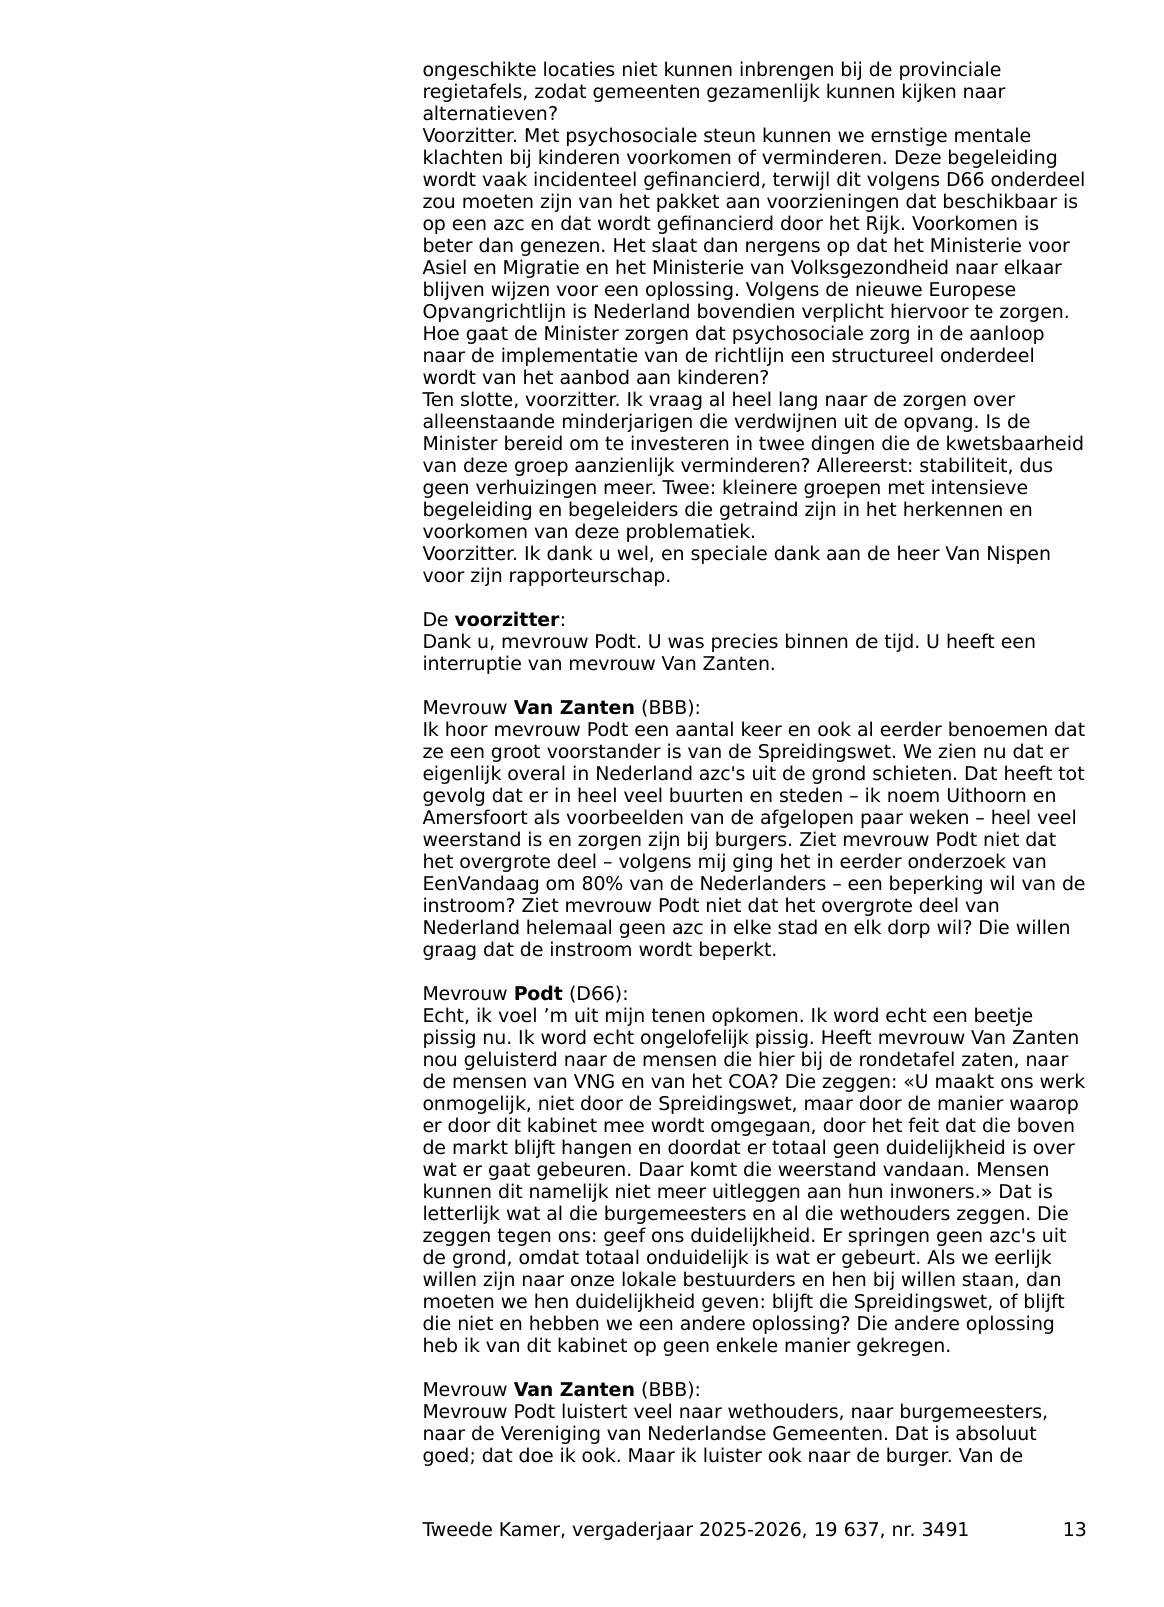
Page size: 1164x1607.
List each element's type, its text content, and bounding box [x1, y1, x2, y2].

text Echt, ik voel ’m uit mijn tenen opkomen. Ik word echt een beetje pissig nu. Ik word echt ongelofelijk pissig. Heeft mevrouw Van Zanten nou geluisterd naar de mensen die hier bij de rondetafel zaten, naar de mensen van VNG en van het COA? Die zeggen: «U maakt ons werk onmogelijk, niet door de Spreidingswet, maar door de manier waarop er door dit kabinet mee wordt omgegaan, door het feit dat die boven de markt blijft hangen en doordat er totaal geen duidelijkheid is over wat er gaat gebeuren. Daar komt die weerstand vandaan. Mensen kunnen dit namelijk niet meer uitleggen aan hun inwoners.» Dat is letterlijk wat al die burgemeesters en al die wethouders zeggen. Die zeggen tegen ons: geef ons duidelijkheid. Er springen geen azc's uit de grond, omdat totaal onduidelijk is wat er gebeurt. Als we eerlijk willen zijn naar onze lokale bestuurders en hen bij willen staan, dan moeten we hen duidelijkheid geven: blijft die Spreidingswet, of blijft die niet en hebben we een andere oplossing? Die andere oplossing heb ik van dit kabinet op geen enkele manier gekregen. [422, 1005, 1087, 1356]
text Ik hoor mevrouw Podt een aantal keer en ook al eerder benoemen dat ze een groot voorstander is van de Spreidingswet. We zien nu dat er eigenlijk overal in Nederland azc's uit de grond schieten. Dat heeft tot gevolg dat er in heel veel buurten en steden – ik noem Uithoorn en Amersfoort als voorbeelden van de afgelopen paar weken – heel veel weerstand is en zorgen zijn bij burgers. Ziet mevrouw Podt niet dat het overgrote deel – volgens mij ging het in eerder onderzoek van EenVandaag om 80% van de Nederlanders – een beperking wil van de instroom? Ziet mevrouw Podt niet dat het overgrote deel van Nederland helemaal geen azc in elke stad en elk dorp wil? Die willen graag dat de instroom wordt beperkt. [422, 719, 1087, 961]
text Mevrouw Van Zanten (BBB): [422, 697, 1087, 719]
text Dank u, mevrouw Podt. U was precies binnen de tijd. U heeft een interruptie van mevrouw Van Zanten. [422, 631, 1087, 675]
text Voorzitter. Met psychosociale steun kunnen we ernstige mentale klachten bij kinderen voorkomen of verminderen. Deze begeleiding wordt vaak incidenteel gefinancierd, terwijl dit volgens D66 onderdeel zou moeten zijn van het pakket aan voorzieningen dat beschikbaar is op een azc en dat wordt gefinancierd door het Rijk. Voorkomen is beter dan genezen. Het slaat dan nergens op dat het Ministerie voor Asiel en Migratie en het Ministerie van Volksgezondheid naar elkaar blijven wijzen voor een oplossing. Volgens de nieuwe Europese Opvangrichtlijn is Nederland bovendien verplicht hiervoor te zorgen. Hoe gaat de Minister zorgen dat psychosociale zorg in de aanloop naar de implementatie van de richtlijn een structureel onderdeel wordt van het aanbod aan kinderen? [422, 125, 1087, 389]
text Mevrouw Podt luistert veel naar wethouders, naar burgemeesters, naar de Vereniging van Nederlandse Gemeenten. Dat is absoluut goed; dat doe ik ook. Maar ik luister ook naar de burger. Van de [422, 1401, 1087, 1467]
text Mevrouw Van Zanten (BBB): [422, 1379, 1087, 1401]
text ongeschikte locaties niet kunnen inbrengen bij de provinciale regietafels, zodat gemeenten gezamenlijk kunnen kijken naar alternatieven? [422, 59, 1087, 125]
text Ten slotte, voorzitter. Ik vraag al heel lang naar de zorgen over alleenstaande minderjarigen die verdwijnen uit de opvang. Is de Minister bereid om te investeren in twee dingen die de kwetsbaarheid van deze groep aanzienlijk verminderen? Allereerst: stabiliteit, dus geen verhuizingen meer. Twee: kleinere groepen met intensieve begeleiding en begeleiders die getraind zijn in het herkennen en voorkomen van deze problematiek. [422, 389, 1087, 543]
text Voorzitter. Ik dank u wel, en speciale dank aan de heer Van Nispen voor zijn rapporteurschap. [422, 543, 1087, 587]
text Mevrouw Podt (D66): [422, 983, 1087, 1005]
text De voorzitter: [422, 609, 1087, 631]
